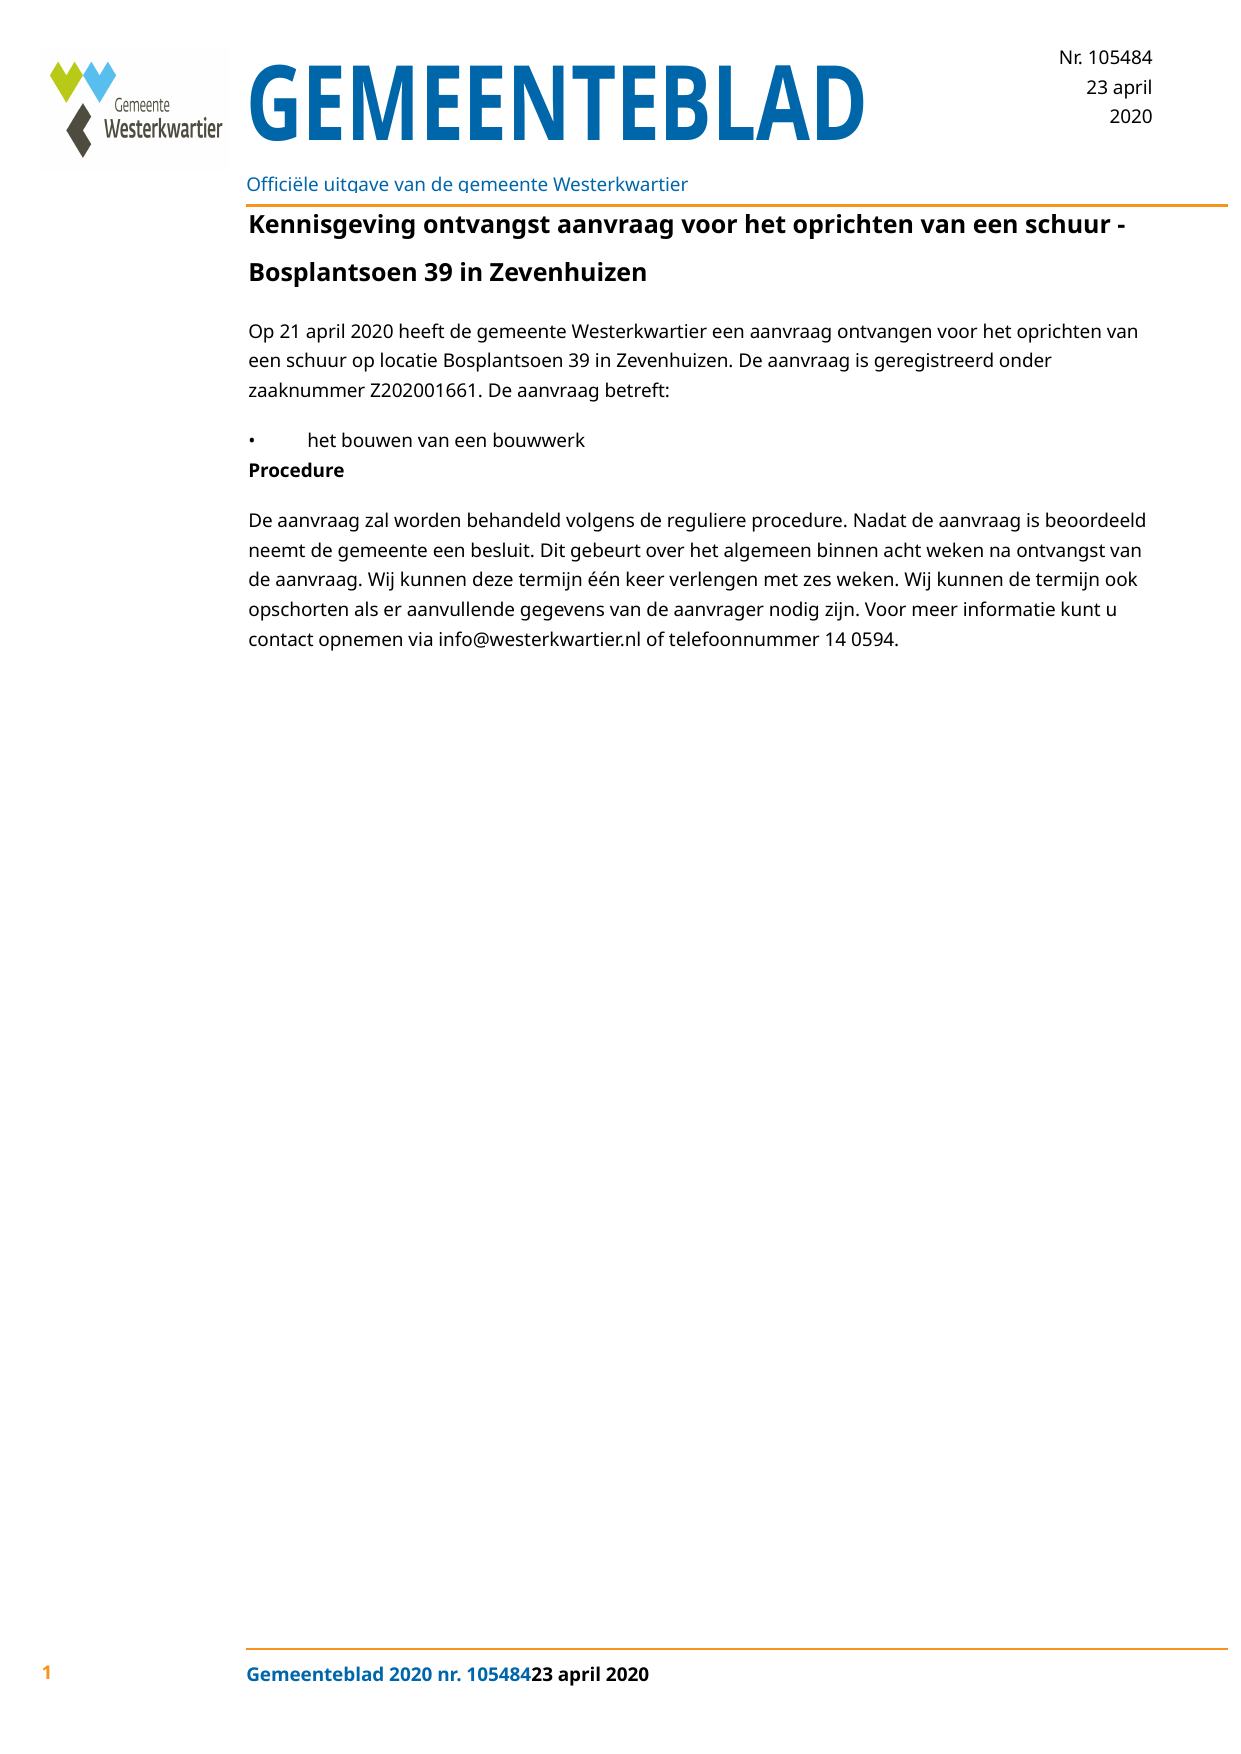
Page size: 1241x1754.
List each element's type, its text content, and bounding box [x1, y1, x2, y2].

picture [41, 47, 231, 172]
text De aanvraag zal worden behandeld volgens de reguliere procedure. Nadat de aanvraag is beoordeeld neemt de gemeente een besluit. Dit gebeurt over het algemeen binnen acht weken na ontvangst van de aanvraag. Wij kunnen deze termijn één keer verlengen met zes weken. Wij kunnen de termijn ook opschorten als er aanvullende gegevens van de aanvrager nodig zijn. Voor meer informatie kunt u contact opnemen via info@westerkwartier.nl of telefoonnummer 14 0594. [248, 507, 1152, 652]
list het bouwen van een bouwwerk [248, 427, 1152, 453]
text Procedure [248, 457, 1152, 483]
text Kennisgeving ontvangst aanvraag voor het oprichten van een schuur - Bosplantsoen 39 in Zevenhuizen [248, 207, 1152, 288]
text Op 21 april 2020 heeft de gemeente Westerkwartier een aanvraag ontvangen voor het oprichten van een schuur op locatie Bosplantsoen 39 in Zevenhuizen. De aanvraag is geregistreerd onder zaaknummer Z202001661. De aanvraag betreft: [248, 318, 1152, 403]
